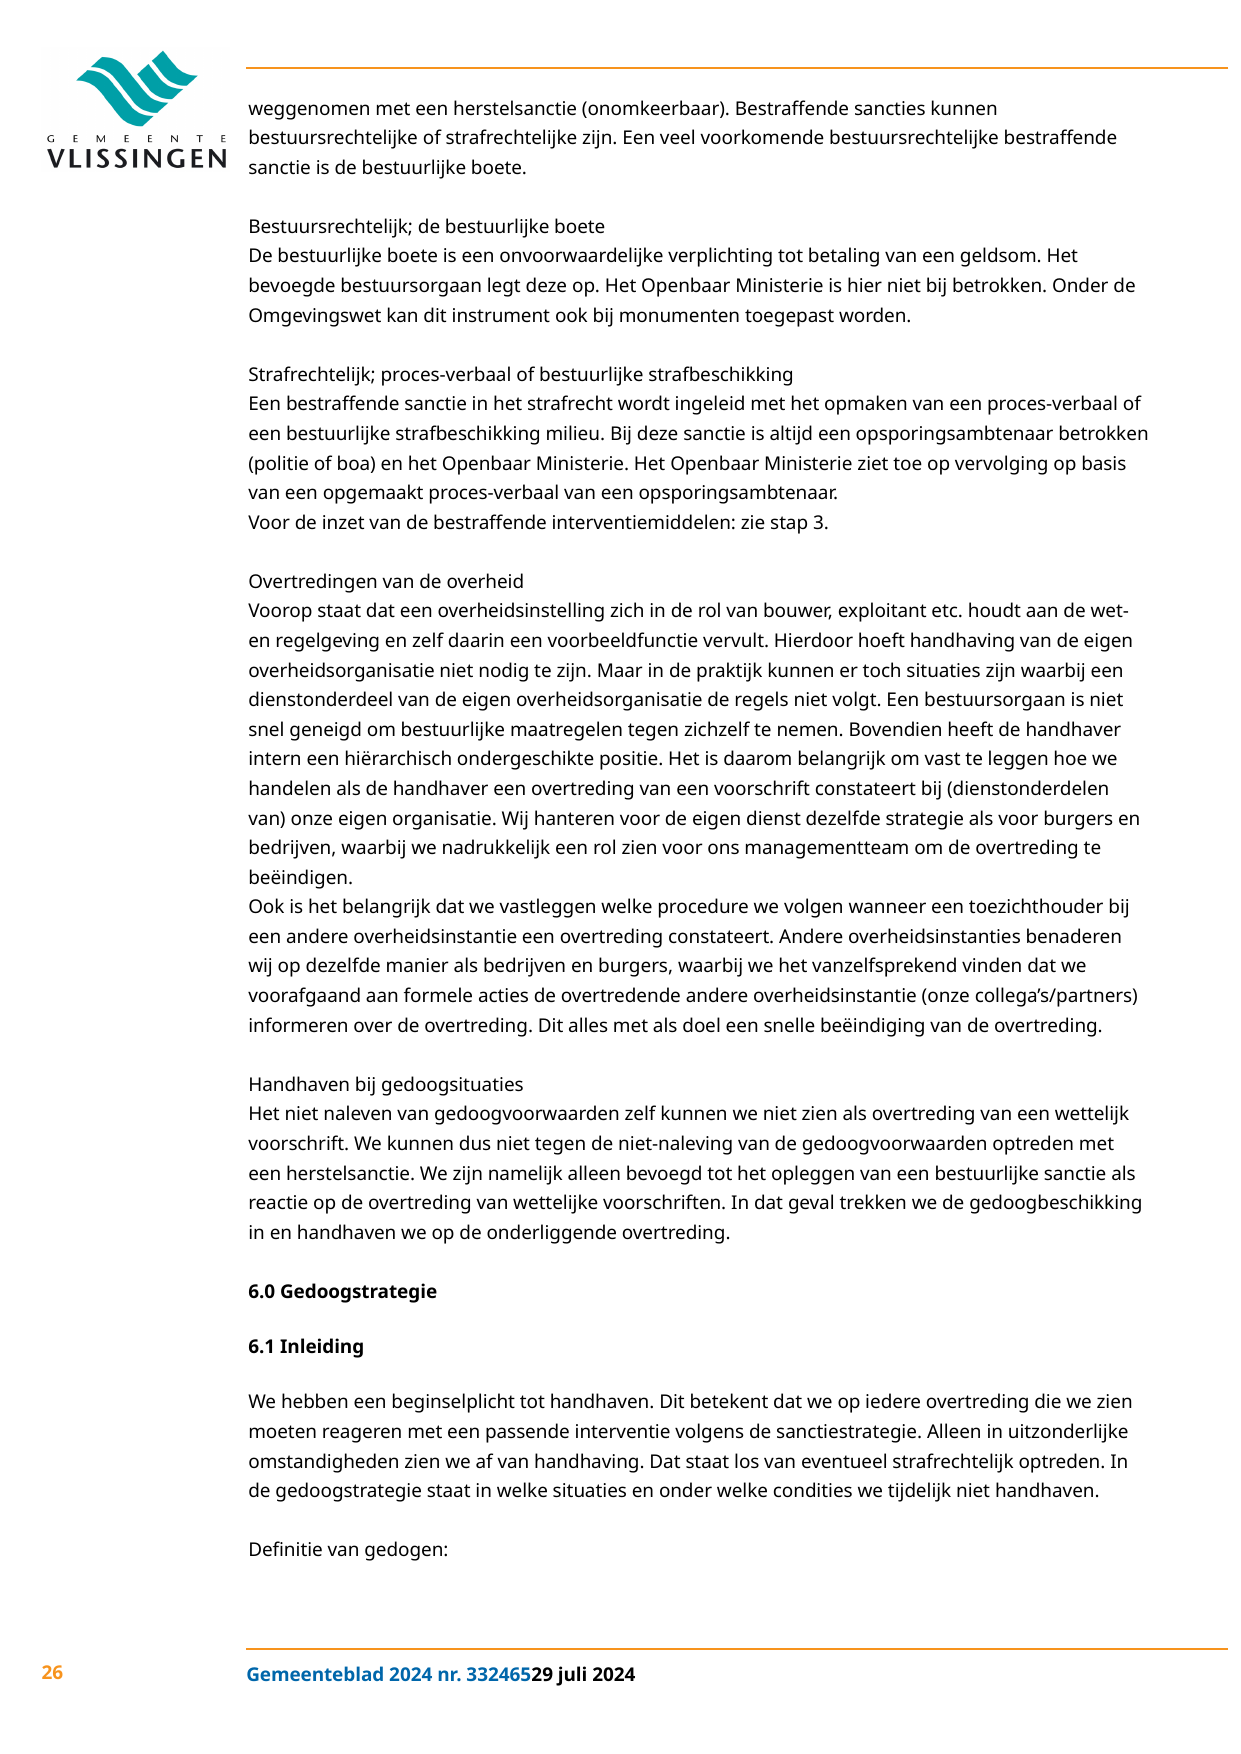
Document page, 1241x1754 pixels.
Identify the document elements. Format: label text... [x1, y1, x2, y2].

text 6.0 Gedoogstrategie [248, 1278, 1152, 1304]
text Een bestraffende sanctie in het strafrecht wordt ingeleid met het opmaken van een proces-verbaal of een bestuurlijke strafbeschikking milieu. Bij deze sanctie is altijd een opsporingsambtenaar betrokken (politie of boa) en het Openbaar Ministerie. Het Openbaar Ministerie ziet toe op vervolging op basis van een opgemaakt proces-verbaal van een opsporingsambtenaar. [248, 391, 1152, 505]
text Ook is het belangrijk dat we vastleggen welke procedure we volgen wanneer een toezichthouder bij een andere overheidsinstantie een overtreding constateert. Andere overheidsinstanties benaderen wij op dezelfde manier als bedrijven en burgers, waarbij we het vanzelfsprekend vinden dat we voorafgaand aan formele acties de overtredende andere overheidsinstantie (onze collega’s/partners) informeren over de overtreding. Dit alles met als doel een snelle beëindiging van de overtreding. [248, 893, 1152, 1038]
text Definitie van gedogen: [248, 1537, 1152, 1562]
text Voorop staat dat een overheidsinstelling zich in de rol van bouwer, exploitant etc. houdt aan de wet- en regelgeving en zelf daarin een voorbeeldfunctie vervult. Hierdoor hoeft handhaving van de eigen overheidsorganisatie niet nodig te zijn. Maar in de praktijk kunnen er toch situaties zijn waarbij een dienstonderdeel van de eigen overheidsorganisatie de regels niet volgt. Een bestuursorgaan is niet snel geneigd om bestuurlijke maatregelen tegen zichzelf te nemen. Bovendien heeft de handhaver intern een hiërarchisch ondergeschikte positie. Het is daarom belangrijk om vast te leggen hoe we handelen als de handhaver een overtreding van een voorschrift constateert bij (dienstonderdelen van) onze eigen organisatie. Wij hanteren voor de eigen dienst dezelfde strategie als voor burgers en bedrijven, waarbij we nadrukkelijk een rol zien voor ons managementteam om de overtreding te beëindigen. [248, 598, 1152, 890]
text De bestuurlijke boete is een onvoorwaardelijke verplichting tot betaling van een geldsom. Het bevoegde bestuursorgaan legt deze op. Het Openbaar Ministerie is hier niet bij betrokken. Onder de Omgevingswet kan dit instrument ook bij monumenten toegepast worden. [248, 243, 1152, 328]
text Handhaven bij gedoogsituaties [248, 1071, 1152, 1097]
text We hebben een beginselplicht tot handhaven. Dit betekent dat we op iedere overtreding die we zien moeten reageren met een passende interventie volgens de sanctiestrategie. Alleen in uitzonderlijke omstandigheden zien we af van handhaving. Dat staat los van eventueel strafrechtelijk optreden. In de gedoogstrategie staat in welke situaties en onder welke condities we tijdelijk niet handhaven. [248, 1389, 1152, 1503]
picture [41, 47, 231, 172]
text Strafrechtelijk; proces-verbaal of bestuurlijke strafbeschikking [248, 361, 1152, 387]
text Voor de inzet van de bestraffende interventiemiddelen: zie stap 3. [248, 509, 1152, 535]
text Overtredingen van de overheid [248, 568, 1152, 594]
text Bestuursrechtelijk; de bestuurlijke boete [248, 213, 1152, 239]
text Het niet naleven van gedoogvoorwaarden zelf kunnen we niet zien als overtreding van een wettelijk voorschrift. We kunnen dus niet tegen de niet-naleving van de gedoogvoorwaarden optreden met een herstelsanctie. We zijn namelijk alleen bevoegd tot het opleggen van een bestuurlijke sanctie als reactie op de overtreding van wettelijke voorschriften. In dat geval trekken we de gedoogbeschikking in en handhaven we op de onderliggende overtreding. [248, 1101, 1152, 1245]
text 6.1 Inleiding [248, 1333, 1152, 1359]
text weggenomen met een herstelsanctie (onomkeerbaar). Bestraffende sancties kunnen bestuursrechtelijke of strafrechtelijke zijn. Een veel voorkomende bestuursrechtelijke bestraffende sanctie is de bestuurlijke boete. [248, 95, 1152, 180]
